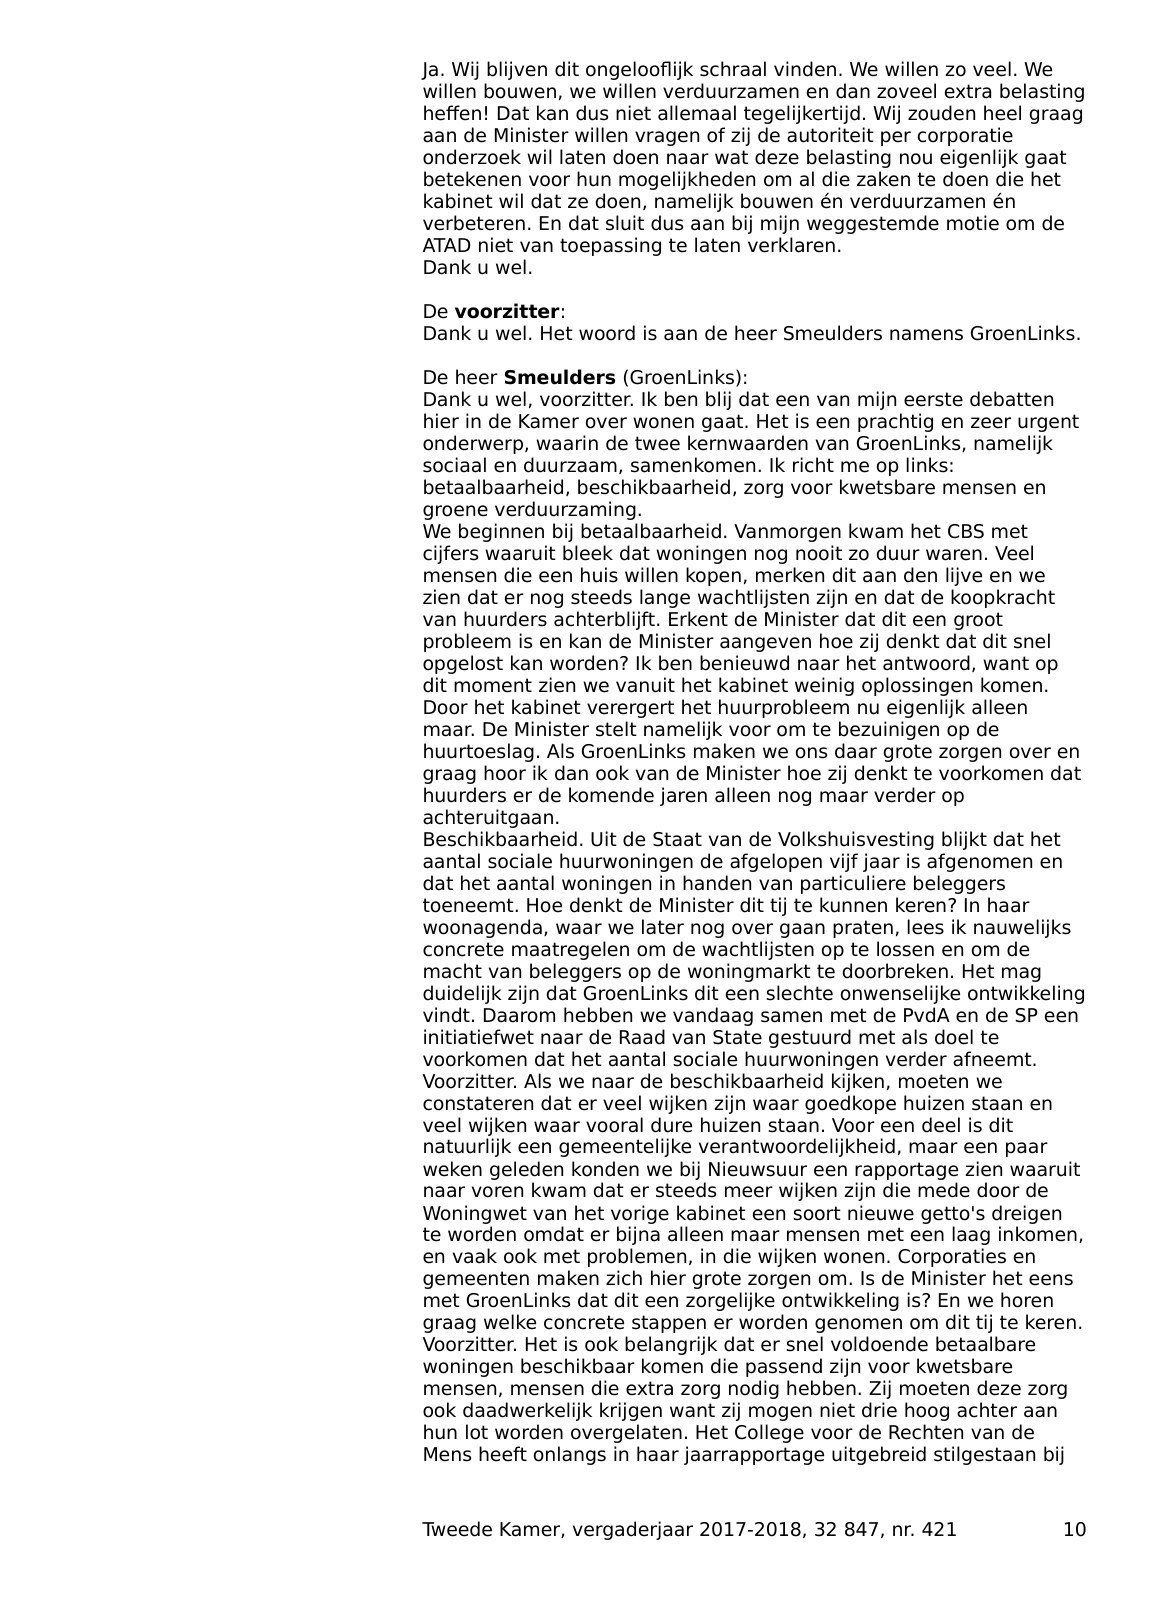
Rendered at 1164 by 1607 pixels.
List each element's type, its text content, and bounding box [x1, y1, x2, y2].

text Voorzitter. Het is ook belangrijk dat er snel voldoende betaalbare woningen beschikbaar komen die passend zijn voor kwetsbare mensen, mensen die extra zorg nodig hebben. Zij moeten deze zorg ook daadwerkelijk krijgen want zij mogen niet drie hoog achter aan hun lot worden overgelaten. Het College voor de Rechten van de Mens heeft onlangs in haar jaarrapportage uitgebreid stilgestaan bij [422, 1334, 1087, 1466]
text Voorzitter. Als we naar de beschikbaarheid kijken, moeten we constateren dat er veel wijken zijn waar goedkope huizen staan en veel wijken waar vooral dure huizen staan. Voor een deel is dit natuurlijk een gemeentelijke verantwoordelijkheid, maar een paar weken geleden konden we bij Nieuwsuur een rapportage zien waaruit naar voren kwam dat er steeds meer wijken zijn die mede door de Woningwet van het vorige kabinet een soort nieuwe getto's dreigen te worden omdat er bijna alleen maar mensen met een laag inkomen, en vaak ook met problemen, in die wijken wonen. Corporaties en gemeenten maken zich hier grote zorgen om. Is de Minister het eens met GroenLinks dat dit een zorgelijke ontwikkeling is? En we horen graag welke concrete stappen er worden genomen om dit tij te keren. [422, 1071, 1087, 1334]
text Dank u wel, voorzitter. Ik ben blij dat een van mijn eerste debatten hier in de Kamer over wonen gaat. Het is een prachtig en zeer urgent onderwerp, waarin de twee kernwaarden van GroenLinks, namelijk sociaal en duurzaam, samenkomen. Ik richt me op links: betaalbaarheid, beschikbaarheid, zorg voor kwetsbare mensen en groene verduurzaming. [422, 389, 1087, 521]
text Beschikbaarheid. Uit de Staat van de Volkshuisvesting blijkt dat het aantal sociale huurwoningen de afgelopen vijf jaar is afgenomen en dat het aantal woningen in handen van particuliere beleggers toeneemt. Hoe denkt de Minister dit tij te kunnen keren? In haar woonagenda, waar we later nog over gaan praten, lees ik nauwelijks concrete maatregelen om de wachtlijsten op te lossen en om de macht van beleggers op de woningmarkt te doorbreken. Het mag duidelijk zijn dat GroenLinks dit een slechte onwenselijke ontwikkeling vindt. Daarom hebben we vandaag samen met de PvdA en de SP een initiatiefwet naar de Raad van State gestuurd met als doel te voorkomen dat het aantal sociale huurwoningen verder afneemt. [422, 829, 1087, 1071]
text Dank u wel. Het woord is aan de heer Smeulders namens GroenLinks. [422, 323, 1087, 345]
text We beginnen bij betaalbaarheid. Vanmorgen kwam het CBS met cijfers waaruit bleek dat woningen nog nooit zo duur waren. Veel mensen die een huis willen kopen, merken dit aan den lijve en we zien dat er nog steeds lange wachtlijsten zijn en dat de koopkracht van huurders achterblijft. Erkent de Minister dat dit een groot probleem is en kan de Minister aangeven hoe zij denkt dat dit snel opgelost kan worden? Ik ben benieuwd naar het antwoord, want op dit moment zien we vanuit het kabinet weinig oplossingen komen. Door het kabinet verergert het huurprobleem nu eigenlijk alleen maar. De Minister stelt namelijk voor om te bezuinigen op de huurtoeslag. Als GroenLinks maken we ons daar grote zorgen over en graag hoor ik dan ook van de Minister hoe zij denkt te voorkomen dat huurders er de komende jaren alleen nog maar verder op achteruitgaan. [422, 521, 1087, 829]
text Ja. Wij blijven dit ongelooflijk schraal vinden. We willen zo veel. We willen bouwen, we willen verduurzamen en dan zoveel extra belasting heffen! Dat kan dus niet allemaal tegelijkertijd. Wij zouden heel graag aan de Minister willen vragen of zij de autoriteit per corporatie onderzoek wil laten doen naar wat deze belasting nou eigenlijk gaat betekenen voor hun mogelijkheden om al die zaken te doen die het kabinet wil dat ze doen, namelijk bouwen én verduurzamen én verbeteren. En dat sluit dus aan bij mijn weggestemde motie om de ATAD niet van toepassing te laten verklaren. [422, 59, 1087, 257]
text Dank u wel. [422, 257, 1087, 279]
text De heer Smeulders (GroenLinks): [422, 367, 1087, 389]
text De voorzitter: [422, 301, 1087, 323]
